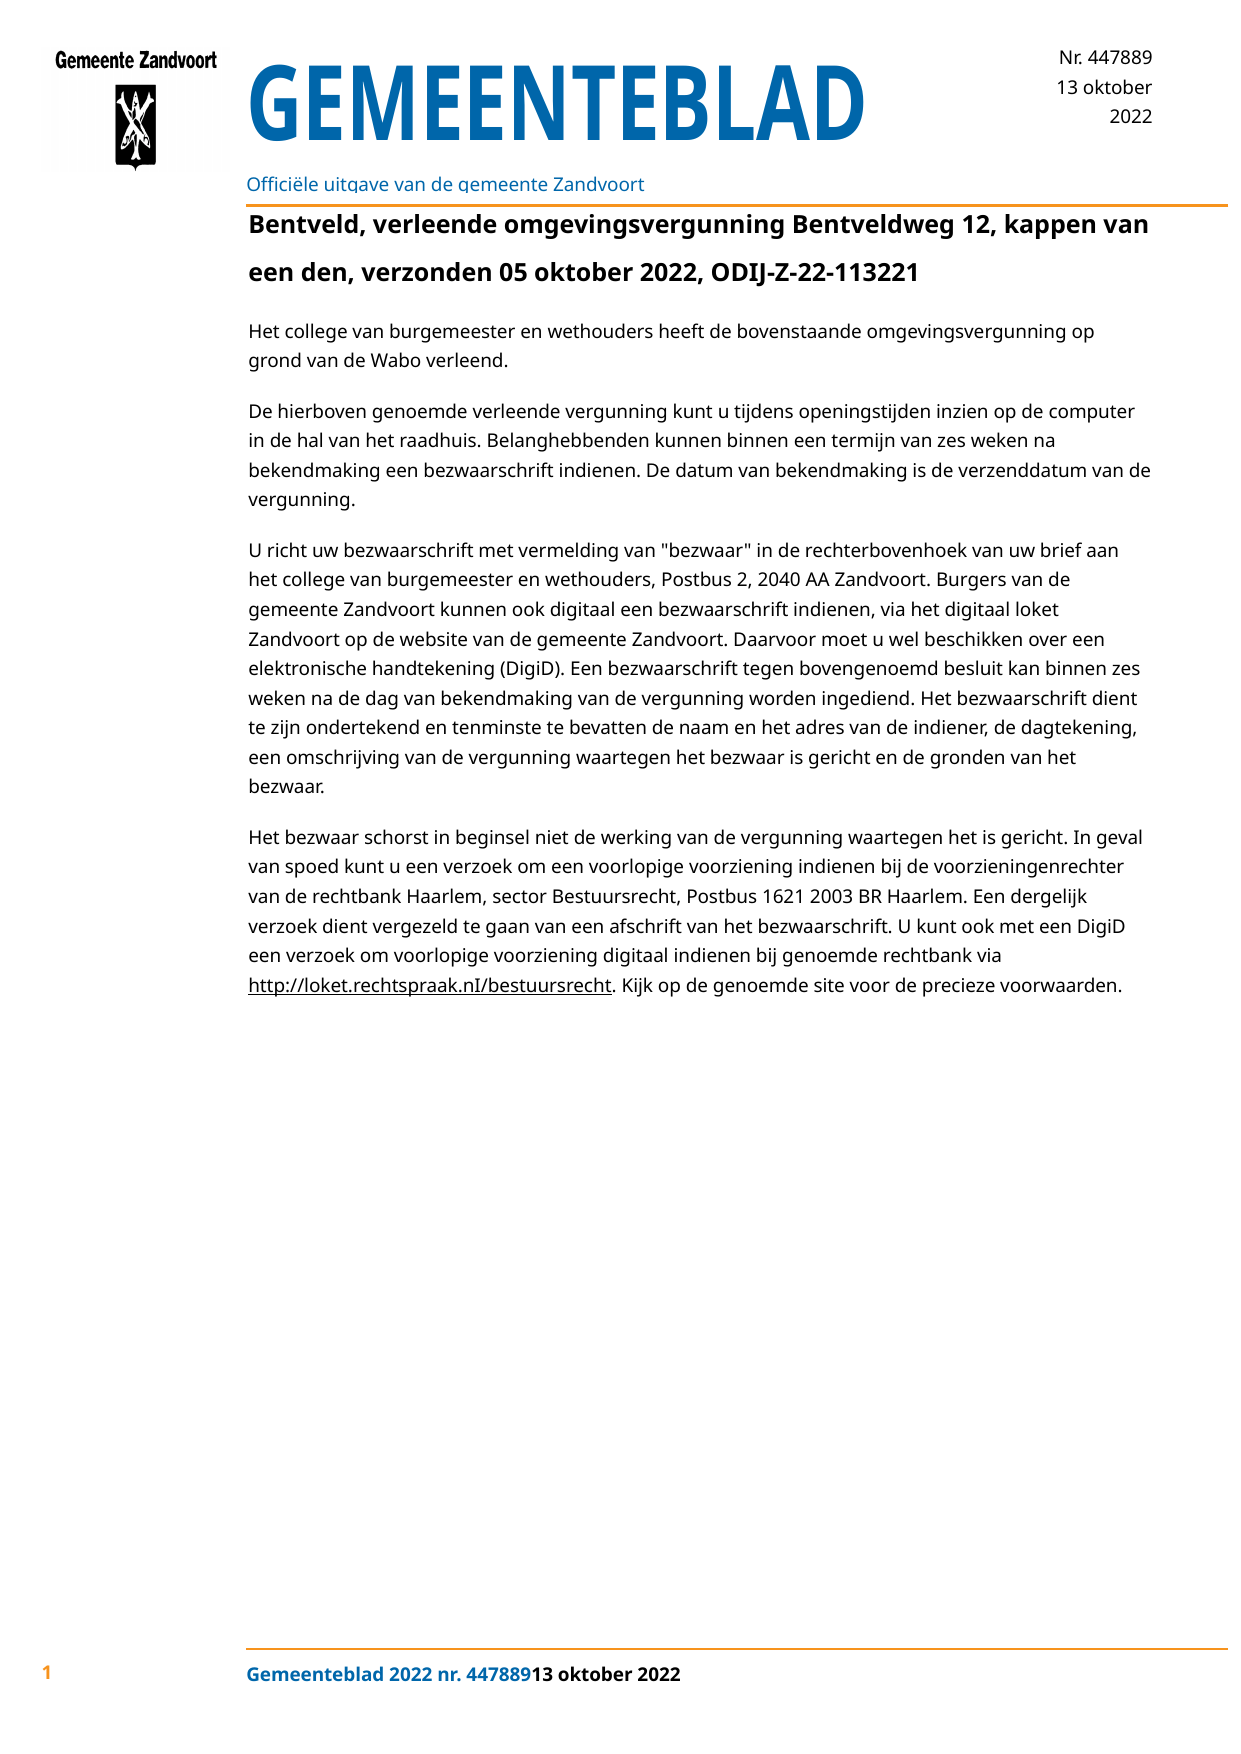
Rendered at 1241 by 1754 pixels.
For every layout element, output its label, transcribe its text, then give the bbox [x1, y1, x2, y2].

text Bentveld, verleende omgevingsvergunning Bentveldweg 12, kappen van een den, verzonden 05 oktober 2022, ODIJ-Z-22-113221 [248, 207, 1152, 288]
text De hierboven genoemde verleende vergunning kunt u tijdens openingstijden inzien op de computer in de hal van het raadhuis. Belanghebbenden kunnen binnen een termijn van zes weken na bekendmaking een bezwaarschrift indienen. De datum van bekendmaking is de verzenddatum van de vergunning. [248, 398, 1152, 512]
picture [41, 47, 231, 172]
text Het bezwaar schorst in beginsel niet de werking van de vergunning waartegen het is gericht. In geval van spoed kunt u een verzoek om een voorlopige voorziening indienen bij de voorzieningenrechter van de rechtbank Haarlem, sector Bestuursrecht, Postbus 1621 2003 BR Haarlem. Een dergelijk verzoek dient vergezeld te gaan van een afschrift van het bezwaarschrift. U kunt ook met een DigiD een verzoek om voorlopige voorziening digitaal indienen bij genoemde rechtbank via http://loket.rechtspraak.nI/bestuursrecht. Kijk op de genoemde site voor de precieze voorwaarden. [248, 824, 1152, 998]
text Het college van burgemeester en wethouders heeft de bovenstaande omgevingsvergunning op grond van de Wabo verleend. [248, 318, 1152, 373]
text U richt uw bezwaarschrift met vermelding van "bezwaar" in de rechterbovenhoek van uw brief aan het college van burgemeester en wethouders, Postbus 2, 2040 AA Zandvoort. Burgers van de gemeente Zandvoort kunnen ook digitaal een bezwaarschrift indienen, via het digitaal loket Zandvoort op de website van de gemeente Zandvoort. Daarvoor moet u wel beschikken over een elektronische handtekening (DigiD). Een bezwaarschrift tegen bovengenoemd besluit kan binnen zes weken na de dag van bekendmaking van de vergunning worden ingediend. Het bezwaarschrift dient te zijn ondertekend en tenminste te bevatten de naam en het adres van de indiener, de dagtekening, een omschrijving van de vergunning waartegen het bezwaar is gericht en de gronden van het bezwaar. [248, 537, 1152, 799]
